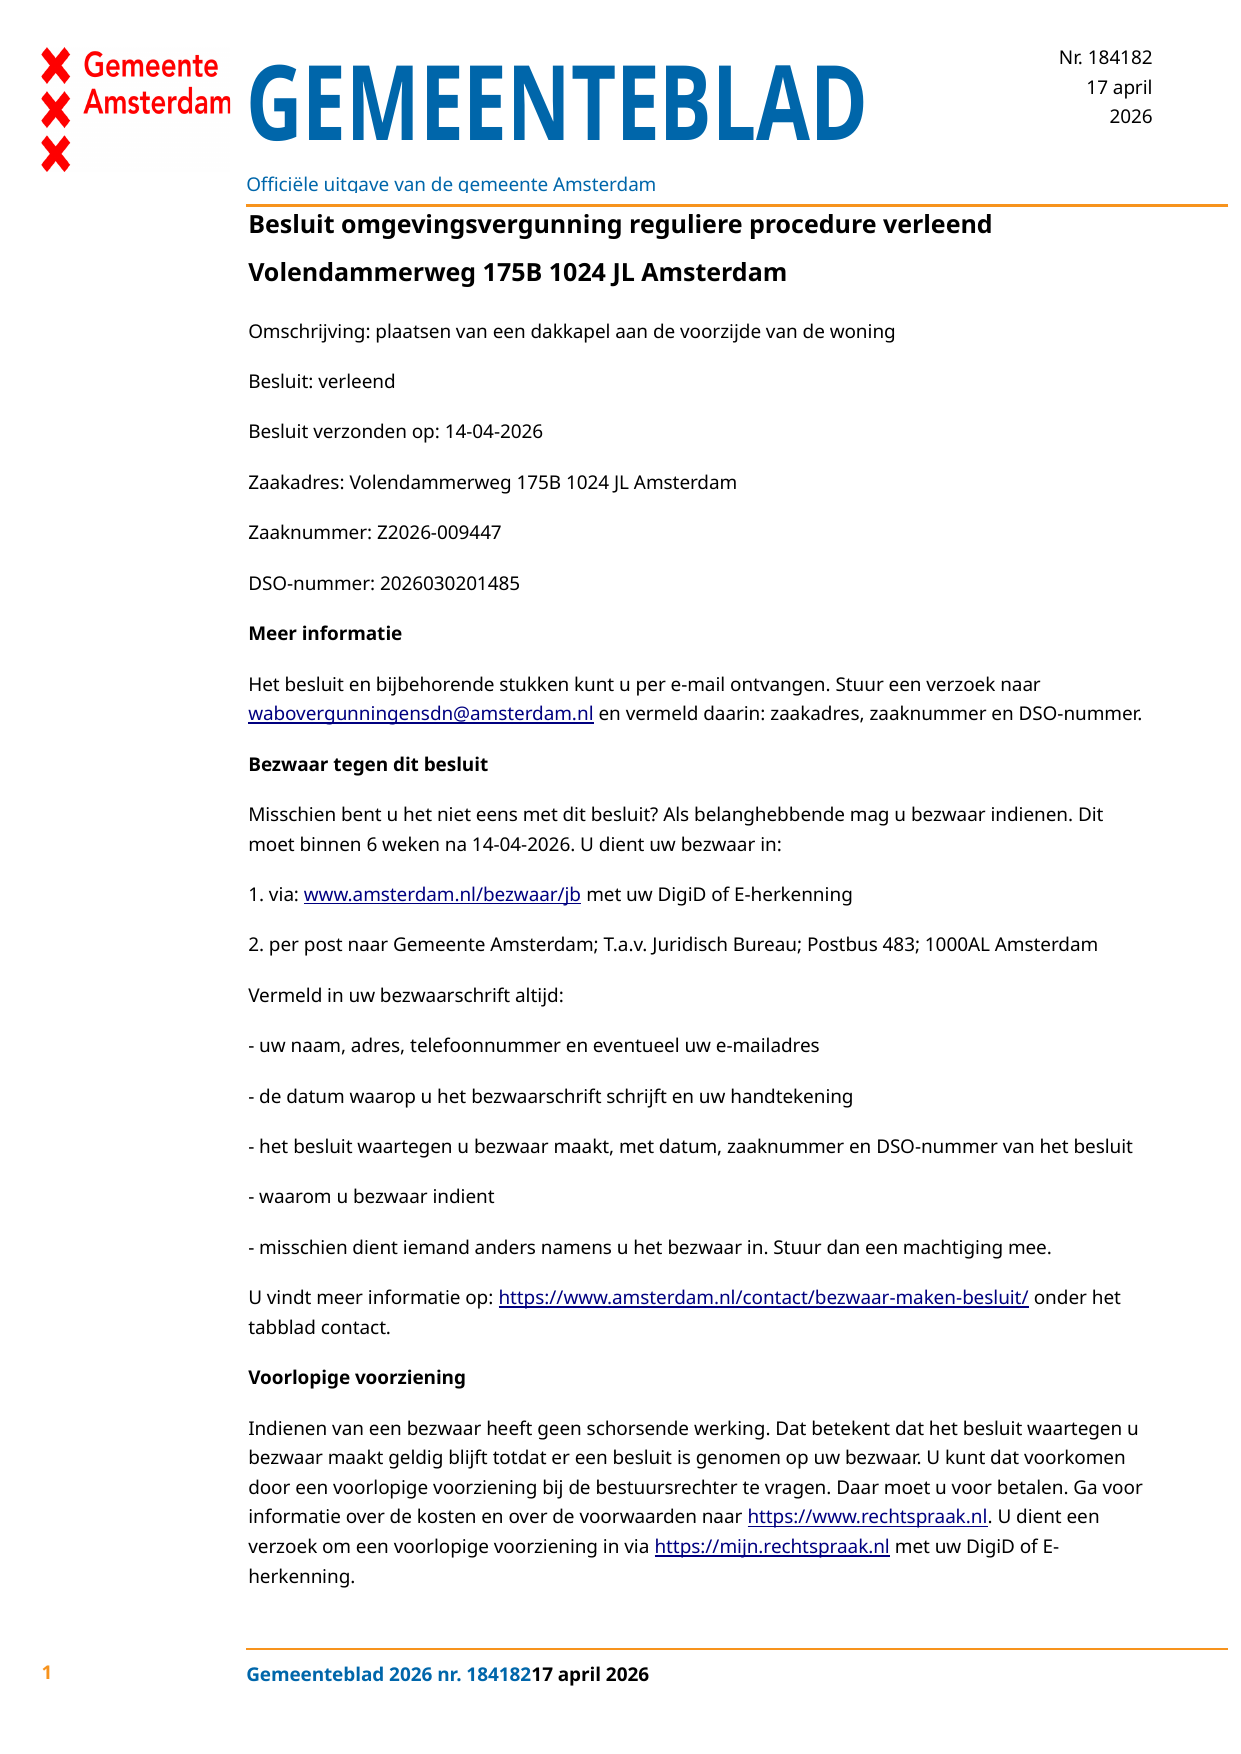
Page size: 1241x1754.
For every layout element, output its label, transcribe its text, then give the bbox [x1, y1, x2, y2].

text Besluit: verleend [248, 368, 1152, 394]
text - het besluit waartegen u bezwaar maakt, met datum, zaaknummer en DSO-nummer van het besluit [248, 1133, 1152, 1159]
text Bezwaar tegen dit besluit [248, 751, 1152, 777]
text DSO-nummer: 2026030201485 [248, 570, 1152, 596]
text Zaakadres: Volendammerweg 175B 1024 JL Amsterdam [248, 469, 1152, 495]
text Besluit verzonden op: 14-04-2026 [248, 419, 1152, 444]
text Vermeld in uw bezwaarschrift altijd: [248, 982, 1152, 1008]
text - uw naam, adres, telefoonnummer en eventueel uw e-mailadres [248, 1032, 1152, 1058]
text - misschien dient iemand anders namens u het bezwaar in. Stuur dan een machtiging mee. [248, 1234, 1152, 1260]
text Indienen van een bezwaar heeft geen schorsende werking. Dat betekent dat het besluit waartegen u bezwaar maakt geldig blijft totdat er een besluit is genomen op uw bezwaar. U kunt dat voorkomen door een voorlopige voorziening bij de bestuursrechter te vragen. Daar moet u voor betalen. Ga voor informatie over de kosten en over de voorwaarden naar https://www.rechtspraak.nl. U dient een verzoek om een voorlopige voorziening in via https://mijn.rechtspraak.nl met uw DigiD of E-herkenning. [248, 1415, 1152, 1589]
text Misschien bent u het niet eens met dit besluit? Als belanghebbende mag u bezwaar indienen. Dit moet binnen 6 weken na 14-04-2026. U dient uw bezwaar in: [248, 801, 1152, 857]
text 2. per post naar Gemeente Amsterdam; T.a.v. Juridisch Bureau; Postbus 483; 1000AL Amsterdam [248, 932, 1152, 957]
text - waarom u bezwaar indient [248, 1184, 1152, 1209]
text Voorlopige voorziening [248, 1364, 1152, 1390]
text U vindt meer informatie op: https://www.amsterdam.nl/contact/bezwaar-maken-besluit/ onder het tabblad contact. [248, 1284, 1152, 1340]
text - de datum waarop u het bezwaarschrift schrijft en uw handtekening [248, 1083, 1152, 1109]
text Het besluit en bijbehorende stukken kunt u per e-mail ontvangen. Stuur een verzoek naar wabovergunningensdn@amsterdam.nl en vermeld daarin: zaakadres, zaaknummer en DSO-nummer. [248, 671, 1152, 726]
text Meer informatie [248, 620, 1152, 646]
text Zaaknummer: Z2026-009447 [248, 519, 1152, 545]
text Omschrijving: plaatsen van een dakkapel aan de voorzijde van de woning [248, 318, 1152, 344]
text Besluit omgevingsvergunning reguliere procedure verleend Volendammerweg 175B 1024 JL Amsterdam [248, 207, 1152, 288]
picture [41, 47, 231, 172]
text 1. via: www.amsterdam.nl/bezwaar/jb met uw DigiD of E-herkenning [248, 881, 1152, 907]
